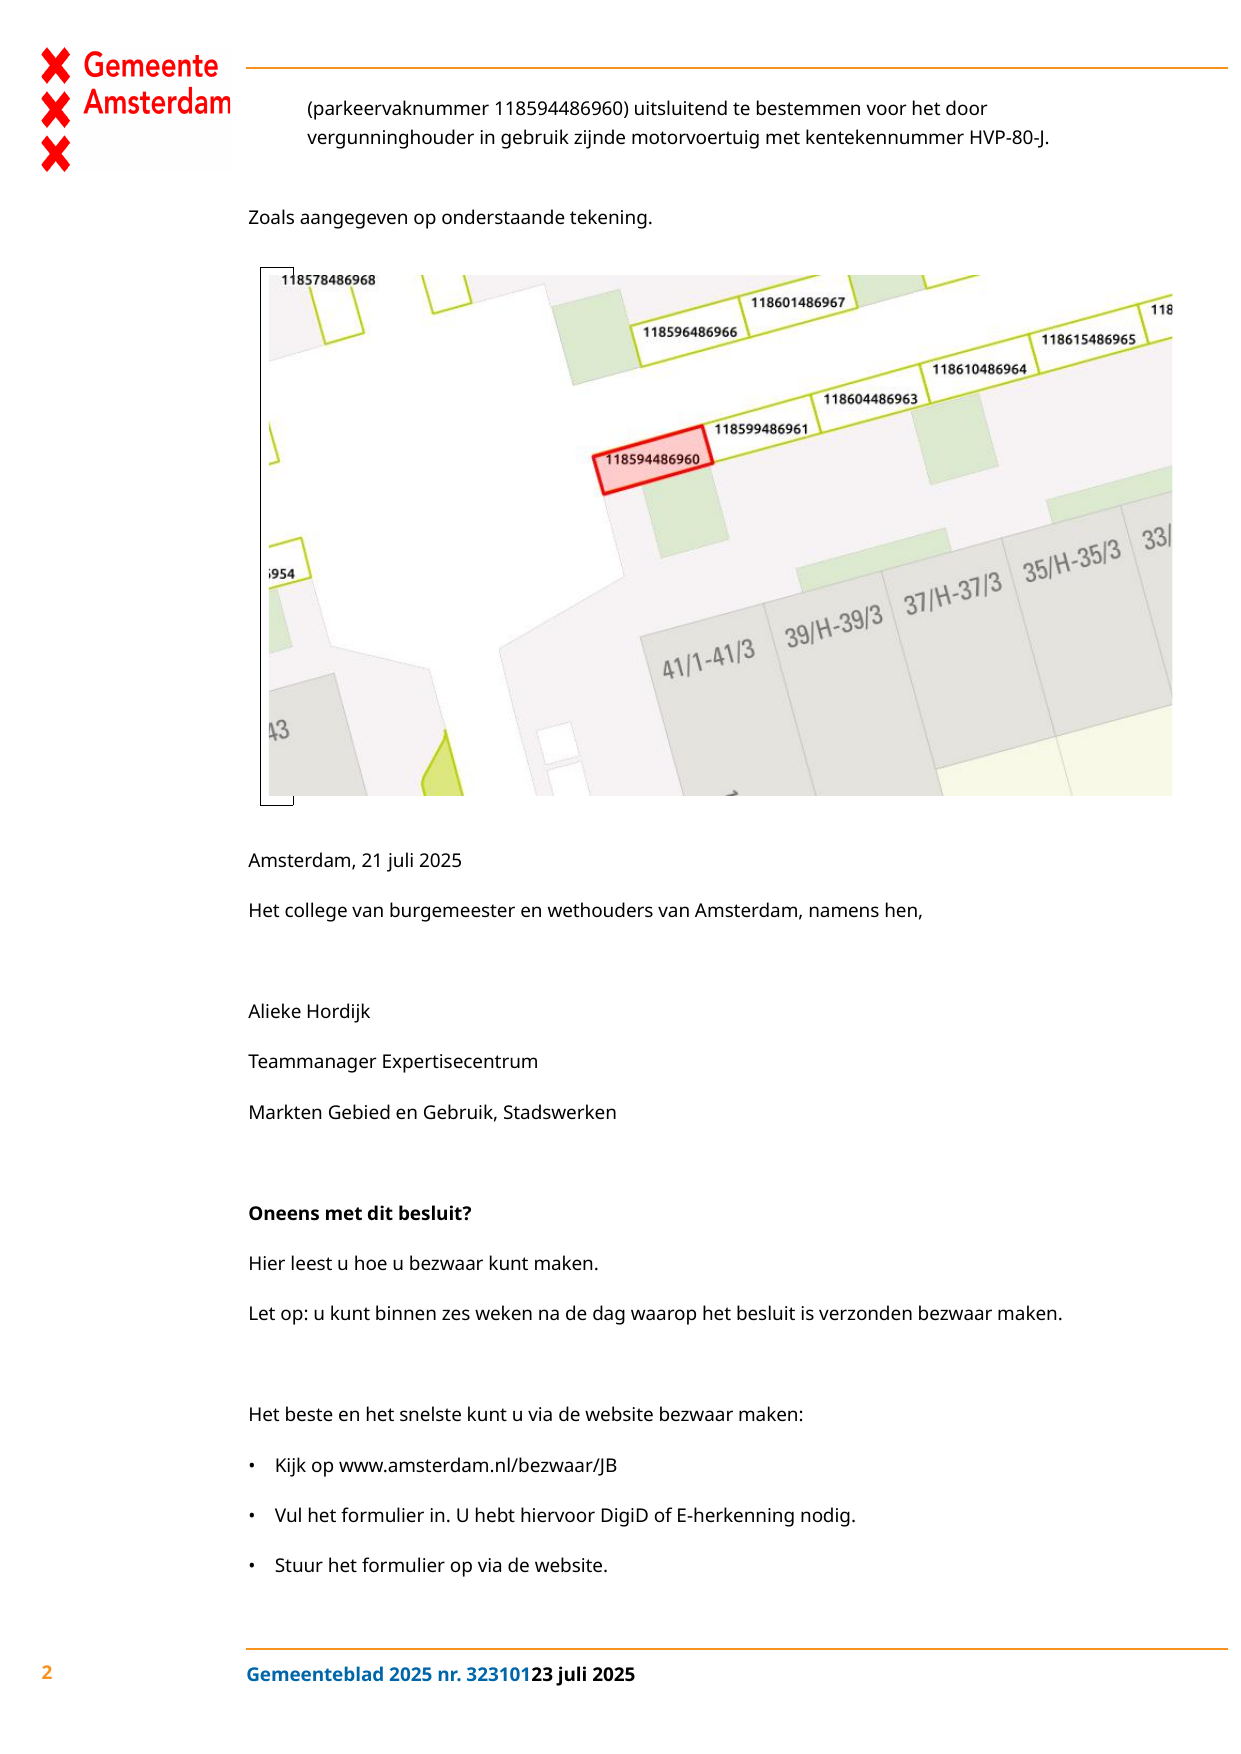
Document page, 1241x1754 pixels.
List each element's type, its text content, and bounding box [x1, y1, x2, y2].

text Zoals aangegeven op onderstaande tekening. [248, 204, 1152, 230]
text • Vul het formulier in. U hebt hiervoor DigiD of E-herkenning nodig. [248, 1502, 1152, 1528]
picture [41, 47, 231, 172]
list (parkeervaknummer 118594486960) uitsluitend te bestemmen voor het door vergunninghouder in gebruik zijnde motorvoertuig met kentekennummer HVP-80-J. [248, 95, 1152, 150]
text Alieke Hordijk [248, 998, 1152, 1024]
picture [268, 275, 1173, 796]
text • Kijk op www.amsterdam.nl/bezwaar/JB [248, 1452, 1152, 1477]
text Teammanager Expertisecentrum [248, 1048, 1152, 1074]
text Het beste en het snelste kunt u via de website bezwaar maken: [248, 1401, 1152, 1427]
text Amsterdam, 21 juli 2025 [248, 847, 1152, 872]
text Markten Gebied en Gebruik, Stadswerken [248, 1099, 1152, 1124]
text Oneens met dit besluit? [248, 1200, 1152, 1225]
text Het college van burgemeester en wethouders van Amsterdam, namens hen, [248, 897, 1152, 923]
text Hier leest u hoe u bezwaar kunt maken. [248, 1250, 1152, 1276]
text Let op: u kunt binnen zes weken na de dag waarop het besluit is verzonden bezwaar maken. [248, 1301, 1152, 1326]
text • Stuur het formulier op via de website. [248, 1553, 1152, 1578]
